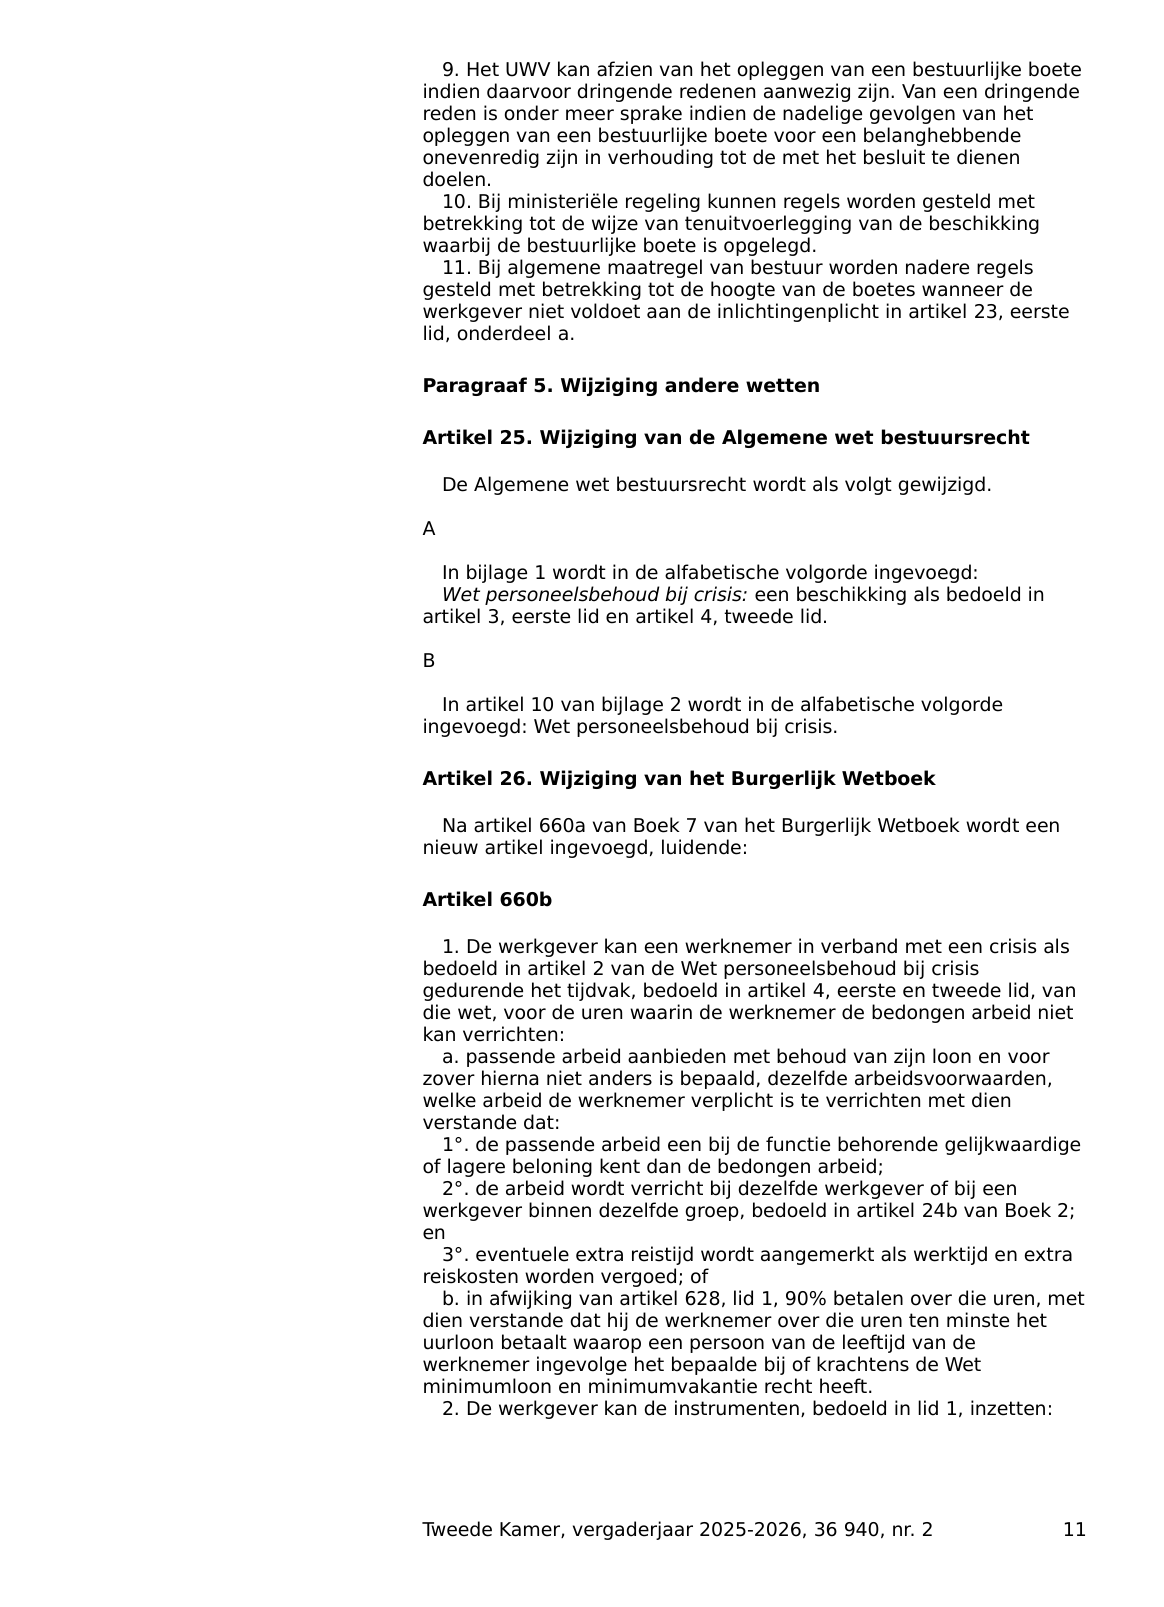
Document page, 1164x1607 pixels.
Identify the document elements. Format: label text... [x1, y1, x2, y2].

subtitle Artikel 660b [422, 889, 1087, 911]
text B [422, 650, 1087, 672]
text 2°. de arbeid wordt verricht bij dezelfde werkgever of bij een werkgever binnen dezelfde groep, bedoeld in artikel 24b van Boek 2; en [422, 1178, 1087, 1244]
text A [422, 518, 1087, 540]
text Wet personeelsbehoud bij crisis: een beschikking als bedoeld in artikel 3, eerste lid en artikel 4, tweede lid. [422, 584, 1087, 628]
text Na artikel 660a van Boek 7 van het Burgerlijk Wetboek wordt een nieuw artikel ingevoegd, luidende: [422, 815, 1087, 859]
subtitle Artikel 25. Wijziging van de Algemene wet bestuursrecht [422, 427, 1087, 449]
text b. in afwijking van artikel 628, lid 1, 90% betalen over die uren, met dien verstande dat hij de werknemer over die uren ten minste het uurloon betaalt waarop een persoon van de leeftijd van de werknemer ingevolge het bepaalde bij of krachtens de Wet minimumloon en minimumvakantie recht heeft. [422, 1288, 1087, 1398]
subtitle Paragraaf 5. Wijziging andere wetten [422, 375, 1087, 397]
text a. passende arbeid aanbieden met behoud van zijn loon en voor zover hierna niet anders is bepaald, dezelfde arbeidsvoorwaarden, welke arbeid de werknemer verplicht is te verrichten met dien verstande dat: [422, 1046, 1087, 1134]
text 3°. eventuele extra reistijd wordt aangemerkt als werktijd en extra reiskosten worden vergoed; of [422, 1244, 1087, 1288]
text 9. Het UWV kan afzien van het opleggen van een bestuurlijke boete indien daarvoor dringende redenen aanwezig zijn. Van een dringende reden is onder meer sprake indien de nadelige gevolgen van het opleggen van een bestuurlijke boete voor een belanghebbende onevenredig zijn in verhouding tot de met het besluit te dienen doelen. [422, 59, 1087, 191]
text In artikel 10 van bijlage 2 wordt in de alfabetische volgorde ingevoegd: Wet personeelsbehoud bij crisis. [422, 694, 1087, 738]
text In bijlage 1 wordt in de alfabetische volgorde ingevoegd: [422, 562, 1087, 584]
subtitle Artikel 26. Wijziging van het Burgerlijk Wetboek [422, 768, 1087, 790]
text De Algemene wet bestuursrecht wordt als volgt gewijzigd. [422, 474, 1087, 496]
text 1. De werkgever kan een werknemer in verband met een crisis als bedoeld in artikel 2 van de Wet personeelsbehoud bij crisis gedurende het tijdvak, bedoeld in artikel 4, eerste en tweede lid, van die wet, voor de uren waarin de werknemer de bedongen arbeid niet kan verrichten: [422, 936, 1087, 1046]
text 2. De werkgever kan de instrumenten, bedoeld in lid 1, inzetten: [422, 1398, 1087, 1420]
text 10. Bij ministeriële regeling kunnen regels worden gesteld met betrekking tot de wijze van tenuitvoerlegging van de beschikking waarbij de bestuurlijke boete is opgelegd. [422, 191, 1087, 257]
text 11. Bij algemene maatregel van bestuur worden nadere regels gesteld met betrekking tot de hoogte van de boetes wanneer de werkgever niet voldoet aan de inlichtingenplicht in artikel 23, eerste lid, onderdeel a. [422, 257, 1087, 345]
text 1°. de passende arbeid een bij de functie behorende gelijkwaardige of lagere beloning kent dan de bedongen arbeid; [422, 1134, 1087, 1178]
